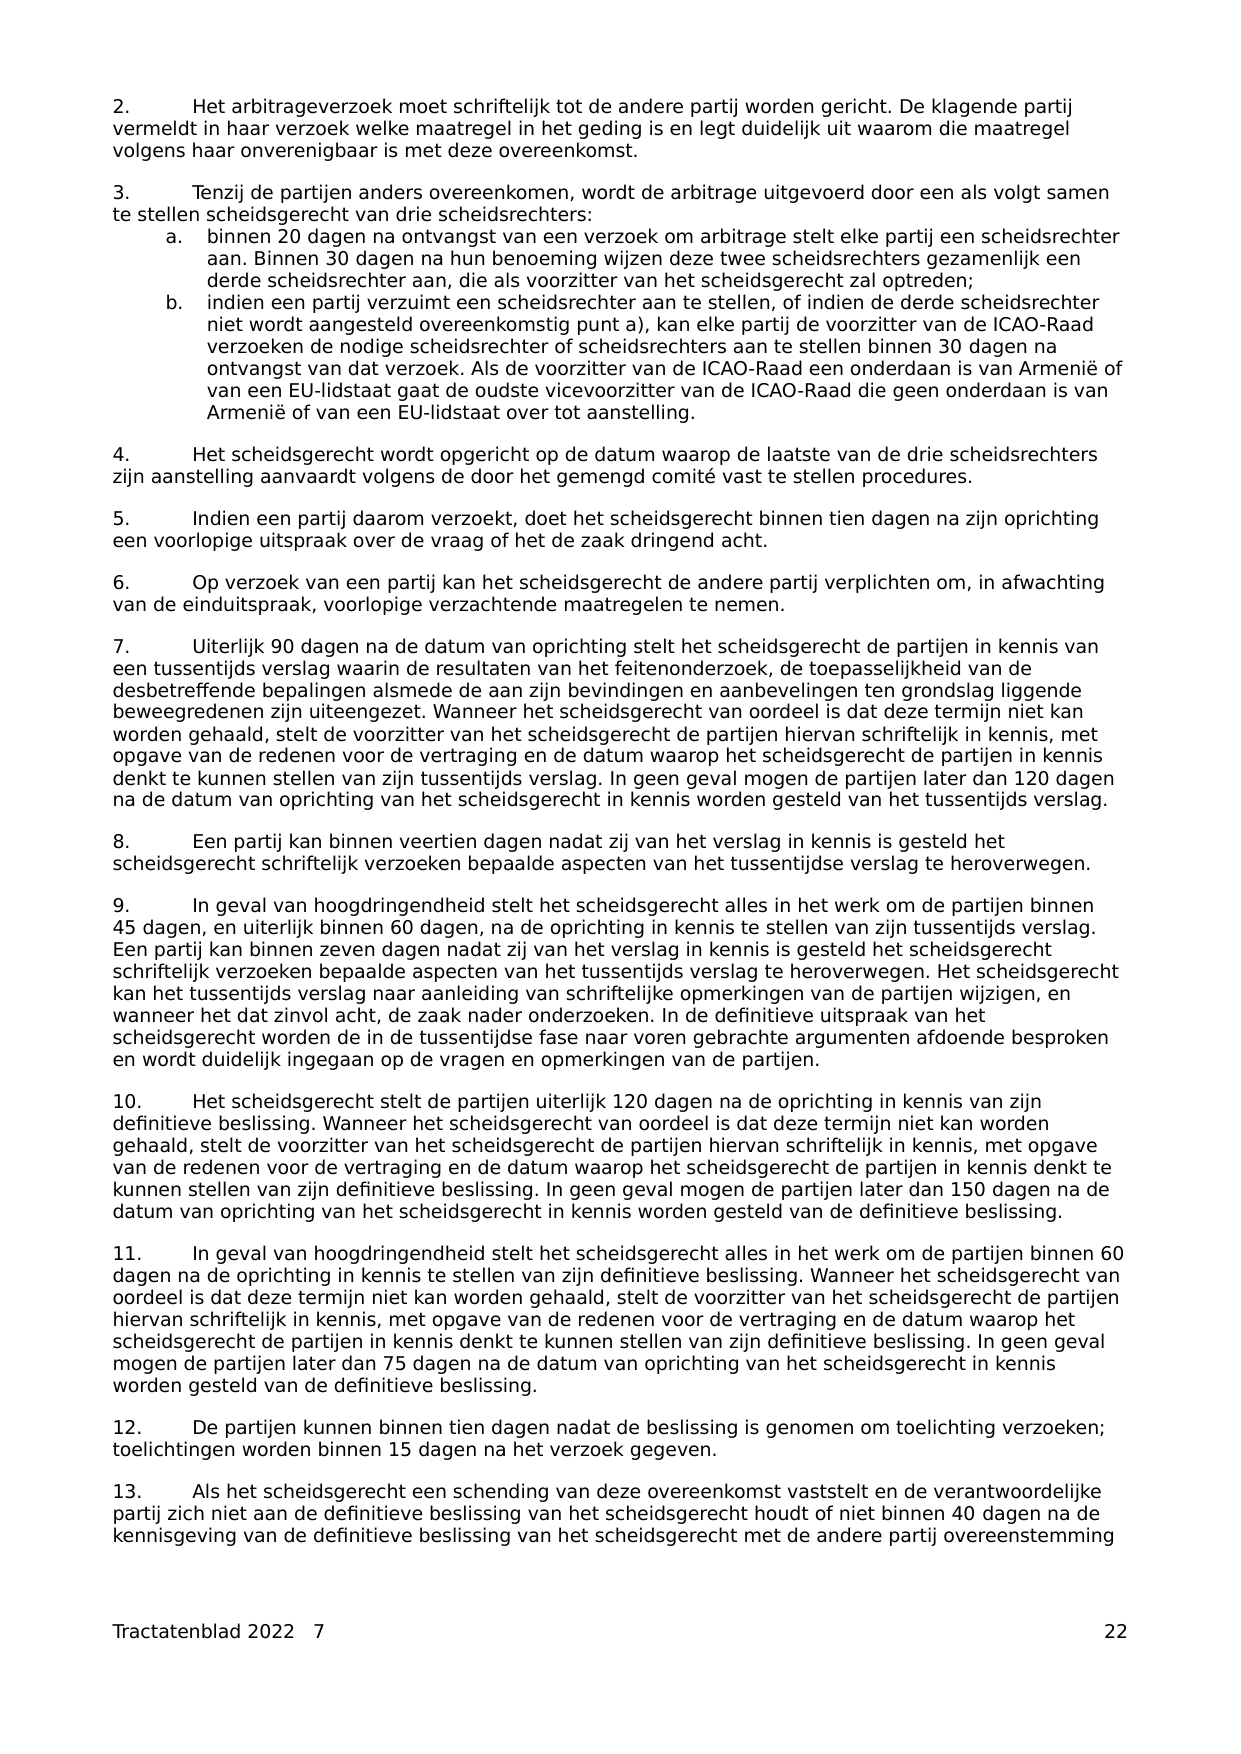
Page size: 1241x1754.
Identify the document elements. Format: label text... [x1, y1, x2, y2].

text 9. In geval van hoogdringendheid stelt het scheidsgerecht alles in het werk om de partijen binnen 45 dagen, en uiterlijk binnen 60 dagen, na de oprichting in kennis te stellen van zijn tussentijds verslag. Een partij kan binnen zeven dagen nadat zij van het verslag in kennis is gesteld het scheidsgerecht schriftelijk verzoeken bepaalde aspecten van het tussentijds verslag te heroverwegen. Het scheidsgerecht kan het tussentijds verslag naar aanleiding van schriftelijke opmerkingen van de partijen wijzigen, en wanneer het dat zinvol acht, de zaak nader onderzoeken. In de definitieve uitspraak van het scheidsgerecht worden de in de tussentijdse fase naar voren gebrachte argumenten afdoende besproken en wordt duidelijk ingegaan op de vragen en opmerkingen van de partijen. [112, 895, 1128, 1071]
text 3. Tenzij de partijen anders overeenkomen, wordt de arbitrage uitgevoerd door een als volgt samen te stellen scheidsgerecht van drie scheidsrechters: [112, 182, 1128, 226]
text 11. In geval van hoogdringendheid stelt het scheidsgerecht alles in het werk om de partijen binnen 60 dagen na de oprichting in kennis te stellen van zijn definitieve beslissing. Wanneer het scheidsgerecht van oordeel is dat deze termijn niet kan worden gehaald, stelt de voorzitter van het scheidsgerecht de partijen hiervan schriftelijk in kennis, met opgave van de redenen voor de vertraging en de datum waarop het scheidsgerecht de partijen in kennis denkt te kunnen stellen van zijn definitieve beslissing. In geen geval mogen de partijen later dan 75 dagen na de datum van oprichting van het scheidsgerecht in kennis worden gesteld van de definitieve beslissing. [112, 1243, 1128, 1397]
text b. indien een partij verzuimt een scheidsrechter aan te stellen, of indien de derde scheidsrechter niet wordt aangesteld overeenkomstig punt a), kan elke partij de voorzitter van de ICAO-Raad verzoeken de nodige scheidsrechter of scheidsrechters aan te stellen binnen 30 dagen na ontvangst van dat verzoek. Als de voorzitter van de ICAO-Raad een onderdaan is van Armenië of van een EU-lidstaat gaat de oudste vicevoorzitter van de ICAO-Raad die geen onderdaan is van Armenië of van een EU-lidstaat over tot aanstelling. [165, 292, 1128, 424]
text 2. Het arbitrageverzoek moet schriftelijk tot de andere partij worden gericht. De klagende partij vermeldt in haar verzoek welke maatregel in het geding is en legt duidelijk uit waarom die maatregel volgens haar onverenigbaar is met deze overeenkomst. [112, 96, 1128, 162]
text 4. Het scheidsgerecht wordt opgericht op de datum waarop de laatste van de drie scheidsrechters zijn aanstelling aanvaardt volgens de door het gemengd comité vast te stellen procedures. [112, 444, 1128, 488]
text 6. Op verzoek van een partij kan het scheidsgerecht de andere partij verplichten om, in afwachting van de einduitspraak, voorlopige verzachtende maatregelen te nemen. [112, 572, 1128, 616]
text 13. Als het scheidsgerecht een schending van deze overeenkomst vaststelt en de verantwoordelijke partij zich niet aan de definitieve beslissing van het scheidsgerecht houdt of niet binnen 40 dagen na de kennisgeving van de definitieve beslissing van het scheidsgerecht met de andere partij overeenstemming [112, 1481, 1128, 1547]
text 7. Uiterlijk 90 dagen na de datum van oprichting stelt het scheidsgerecht de partijen in kennis van een tussentijds verslag waarin de resultaten van het feitenonderzoek, de toepasselijkheid van de desbetreffende bepalingen alsmede de aan zijn bevindingen en aanbevelingen ten grondslag liggende beweegredenen zijn uiteengezet. Wanneer het scheidsgerecht van oordeel is dat deze termijn niet kan worden gehaald, stelt de voorzitter van het scheidsgerecht de partijen hiervan schriftelijk in kennis, met opgave van de redenen voor de vertraging en de datum waarop het scheidsgerecht de partijen in kennis denkt te kunnen stellen van zijn tussentijds verslag. In geen geval mogen de partijen later dan 120 dagen na de datum van oprichting van het scheidsgerecht in kennis worden gesteld van het tussentijds verslag. [112, 636, 1128, 811]
text 5. Indien een partij daarom verzoekt, doet het scheidsgerecht binnen tien dagen na zijn oprichting een voorlopige uitspraak over de vraag of het de zaak dringend acht. [112, 508, 1128, 552]
text 8. Een partij kan binnen veertien dagen nadat zij van het verslag in kennis is gesteld het scheidsgerecht schriftelijk verzoeken bepaalde aspecten van het tussentijdse verslag te heroverwegen. [112, 831, 1128, 875]
text 12. De partijen kunnen binnen tien dagen nadat de beslissing is genomen om toelichting verzoeken; toelichtingen worden binnen 15 dagen na het verzoek gegeven. [112, 1417, 1128, 1461]
text a. binnen 20 dagen na ontvangst van een verzoek om arbitrage stelt elke partij een scheidsrechter aan. Binnen 30 dagen na hun benoeming wijzen deze twee scheidsrechters gezamenlijk een derde scheidsrechter aan, die als voorzitter van het scheidsgerecht zal optreden; [165, 226, 1128, 292]
text 10. Het scheidsgerecht stelt de partijen uiterlijk 120 dagen na de oprichting in kennis van zijn definitieve beslissing. Wanneer het scheidsgerecht van oordeel is dat deze termijn niet kan worden gehaald, stelt de voorzitter van het scheidsgerecht de partijen hiervan schriftelijk in kennis, met opgave van de redenen voor de vertraging en de datum waarop het scheidsgerecht de partijen in kennis denkt te kunnen stellen van zijn definitieve beslissing. In geen geval mogen de partijen later dan 150 dagen na de datum van oprichting van het scheidsgerecht in kennis worden gesteld van de definitieve beslissing. [112, 1091, 1128, 1223]
